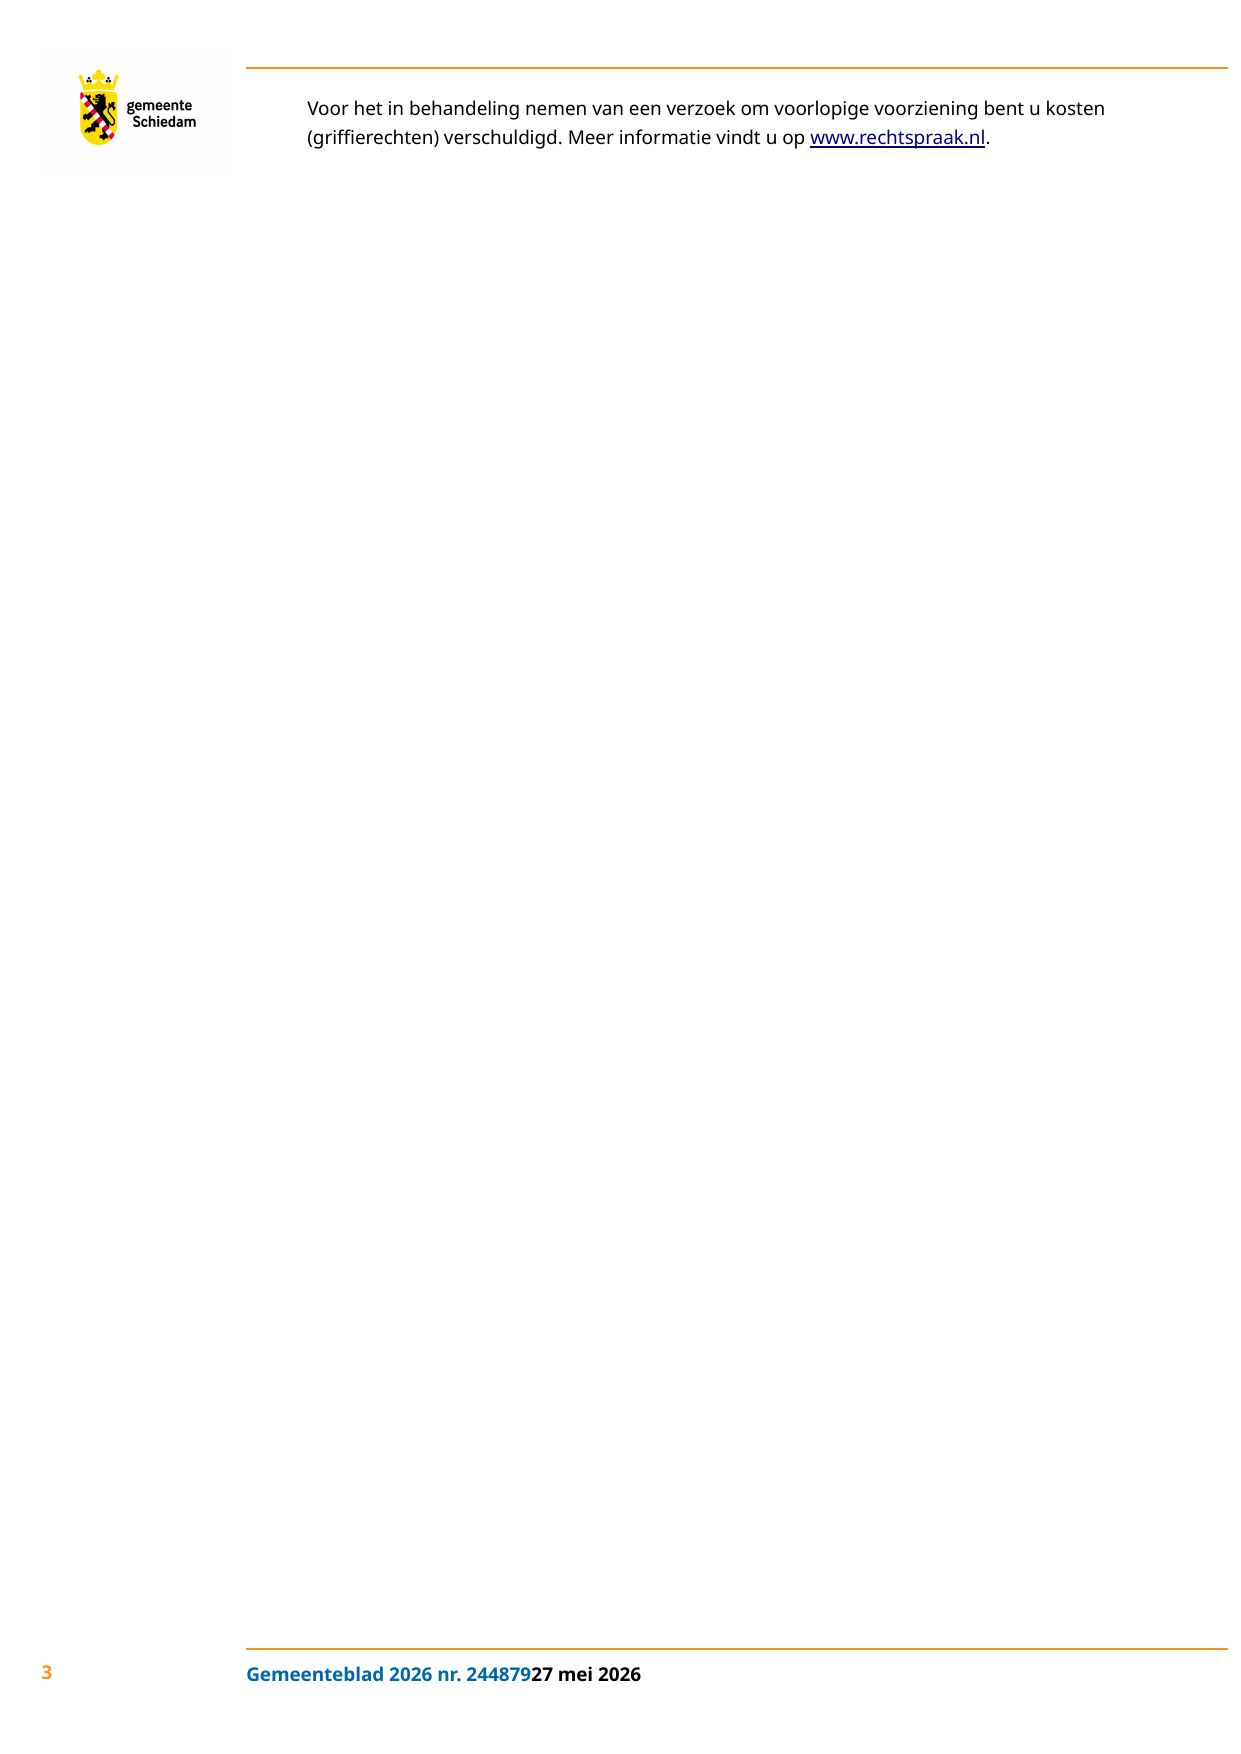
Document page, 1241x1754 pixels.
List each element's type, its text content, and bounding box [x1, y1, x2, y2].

picture [41, 47, 231, 172]
list Voor het in behandeling nemen van een verzoek om voorlopige voorziening bent u kosten (griffierechten) verschuldigd. Meer informatie vindt u op www.rechtspraak.nl. [248, 95, 1152, 150]
